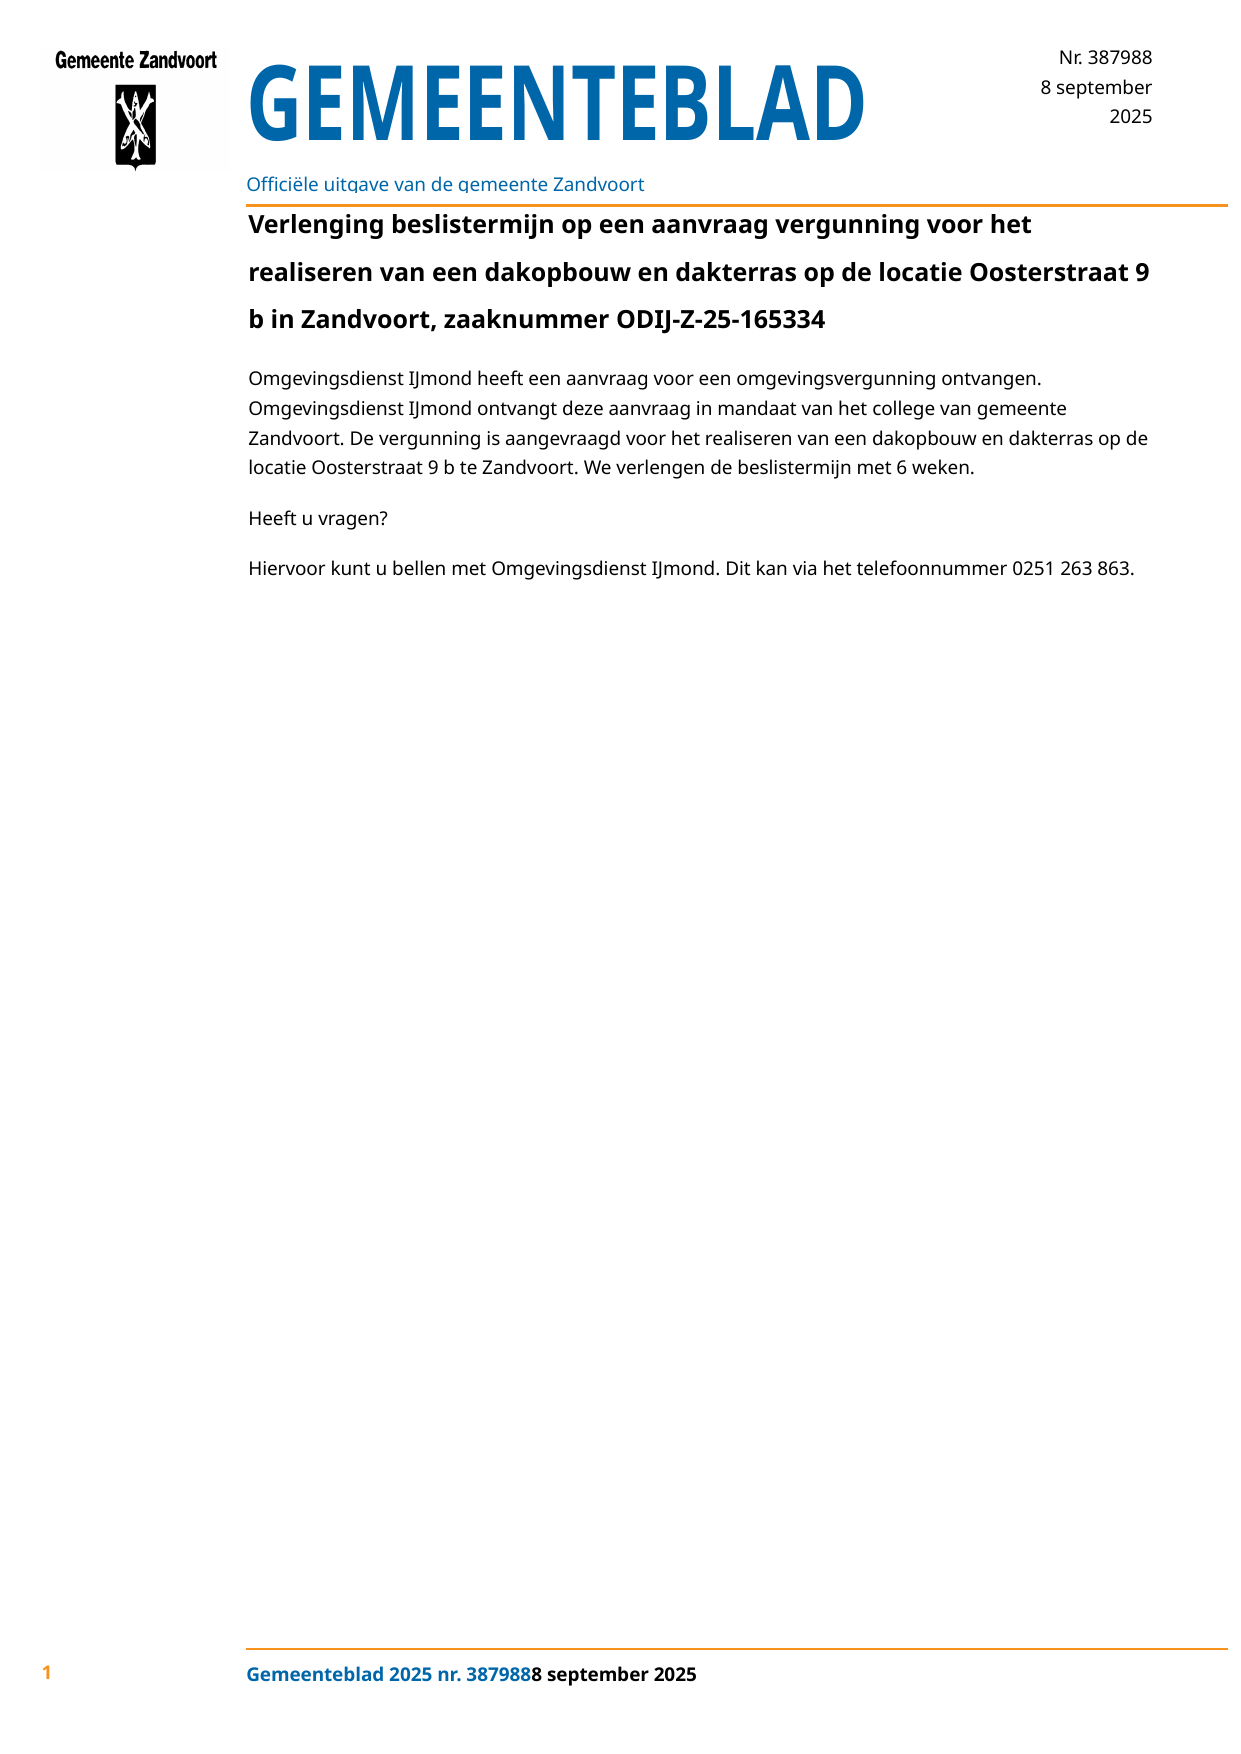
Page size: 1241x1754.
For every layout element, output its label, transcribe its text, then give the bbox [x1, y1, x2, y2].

text Heeft u vragen? [248, 505, 1152, 530]
text Omgevingsdienst IJmond heeft een aanvraag voor een omgevingsvergunning ontvangen. Omgevingsdienst IJmond ontvangt deze aanvraag in mandaat van het college van gemeente Zandvoort. De vergunning is aangevraagd voor het realiseren van een dakopbouw en dakterras op de locatie Oosterstraat 9 b te Zandvoort. We verlengen de beslistermijn met 6 weken. [248, 366, 1152, 480]
text Verlenging beslistermijn op een aanvraag vergunning voor het realiseren van een dakopbouw en dakterras op de locatie Oosterstraat 9 b in Zandvoort, zaaknummer ODIJ-Z-25-165334 [248, 207, 1152, 336]
text Hiervoor kunt u bellen met Omgevingsdienst IJmond. Dit kan via het telefoonnummer 0251 263 863. [248, 555, 1152, 581]
picture [41, 47, 231, 172]
